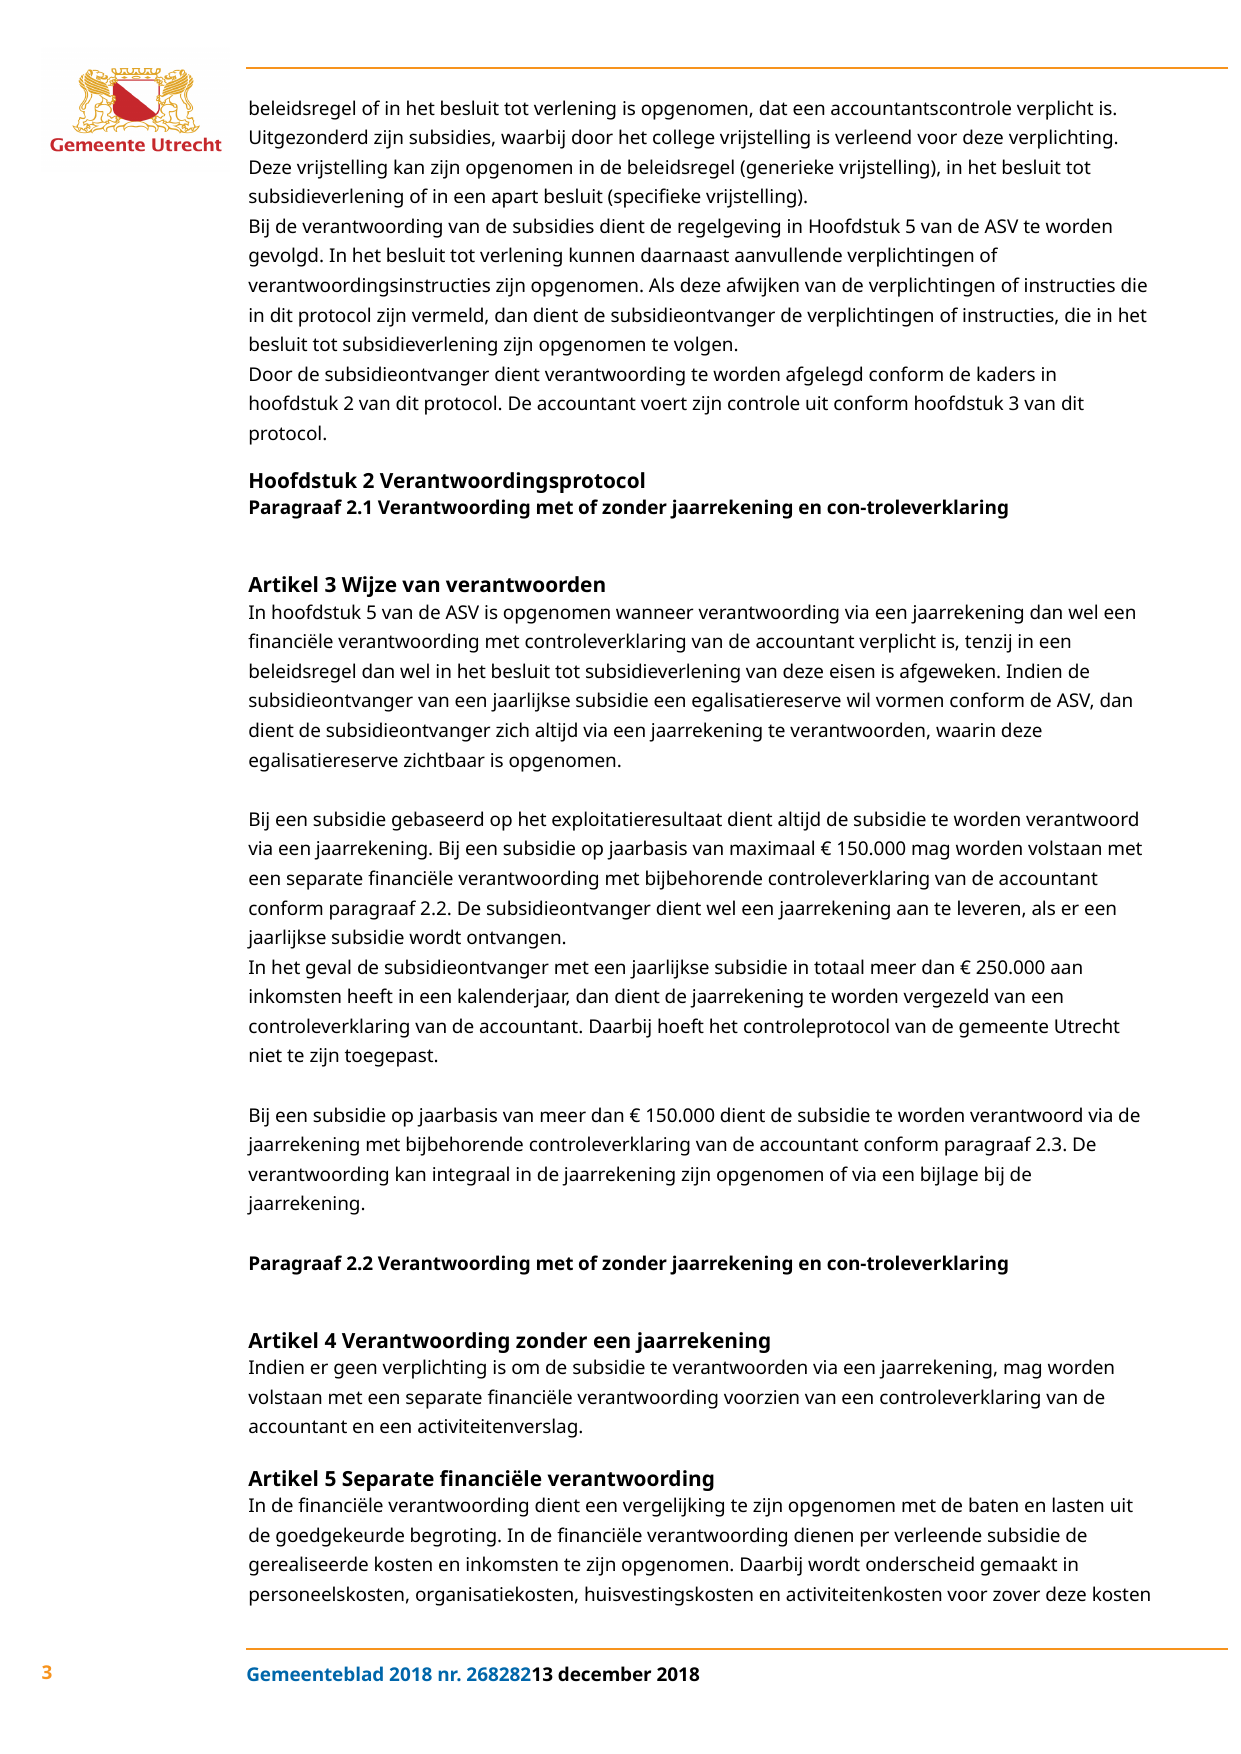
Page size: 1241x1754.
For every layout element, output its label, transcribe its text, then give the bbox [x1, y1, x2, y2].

text Hoofdstuk 2 Verantwoordingsprotocol [248, 466, 1152, 494]
text Door de subsidieontvanger dient verantwoording te worden afgelegd conform de kaders in hoofdstuk 2 van dit protocol. De accountant voert zijn controle uit conform hoofdstuk 3 van dit protocol. [248, 361, 1152, 446]
text Artikel 4 Verantwoording zonder een jaarrekening [248, 1326, 1152, 1354]
text In de financiële verantwoording dient een vergelijking te zijn opgenomen met de baten en lasten uit de goedgekeurde begroting. In de financiële verantwoording dienen per verleende subsidie de gerealiseerde kosten en inkomsten te zijn opgenomen. Daarbij wordt onderscheid gemaakt in personeelskosten, organisatiekosten, huisvestingskosten en activiteitenkosten voor zover deze kosten [248, 1492, 1152, 1607]
text Bij een subsidie op jaarbasis van meer dan € 150.000 dient de subsidie te worden verantwoord via de jaarrekening met bijbehorende controleverklaring van de accountant conform paragraaf 2.3. De verantwoording kan integraal in de jaarrekening zijn opgenomen of via een bijlage bij de jaarrekening. [248, 1102, 1152, 1216]
text Bij een subsidie gebaseerd op het exploitatieresultaat dient altijd de subsidie te worden verantwoord via een jaarrekening. Bij een subsidie op jaarbasis van maximaal € 150.000 mag worden volstaan met een separate financiële verantwoording met bijbehorende controleverklaring van de accountant conform paragraaf 2.2. De subsidieontvanger dient wel een jaarrekening aan te leveren, als er een jaarlijkse subsidie wordt ontvangen. [248, 806, 1152, 950]
text In hoofdstuk 5 van de ASV is opgenomen wanneer verantwoording via een jaarrekening dan wel een financiële verantwoording met controleverklaring van de accountant verplicht is, tenzij in een beleidsregel dan wel in het besluit tot subsidieverlening van deze eisen is afgeweken. Indien de subsidieontvanger van een jaarlijkse subsidie een egalisatiereserve wil vormen conform de ASV, dan dient de subsidieontvanger zich altijd via een jaarrekening te verantwoorden, waarin deze egalisatiereserve zichtbaar is opgenomen. [248, 599, 1152, 772]
text Artikel 5 Separate financiële verantwoording [248, 1464, 1152, 1492]
text Indien er geen verplichting is om de subsidie te verantwoorden via een jaarrekening, mag worden volstaan met een separate financiële verantwoording voorzien van een controleverklaring van de accountant en een activiteitenverslag. [248, 1354, 1152, 1439]
text Paragraaf 2.2 Verantwoording met of zonder jaarrekening en con-troleverklaring [248, 1250, 1152, 1275]
picture [41, 47, 231, 172]
text beleidsregel of in het besluit tot verlening is opgenomen, dat een accountantscontrole verplicht is. Uitgezonderd zijn subsidies, waarbij door het college vrijstelling is verleend voor deze verplichting. Deze vrijstelling kan zijn opgenomen in de beleidsregel (generieke vrijstelling), in het besluit tot subsidieverlening of in een apart besluit (specifieke vrijstelling). [248, 95, 1152, 209]
text In het geval de subsidieontvanger met een jaarlijkse subsidie in totaal meer dan € 250.000 aan inkomsten heeft in een kalenderjaar, dan dient de jaarrekening te worden vergezeld van een controleverklaring van de accountant. Daarbij hoeft het controleprotocol van de gemeente Utrecht niet te zijn toegepast. [248, 954, 1152, 1068]
text Artikel 3 Wijze van verantwoorden [248, 570, 1152, 599]
text Bij de verantwoording van de subsidies dient de regelgeving in Hoofdstuk 5 van de ASV te worden gevolgd. In het besluit tot verlening kunnen daarnaast aanvullende verplichtingen of verantwoordingsinstructies zijn opgenomen. Als deze afwijken van de verplichtingen of instructies die in dit protocol zijn vermeld, dan dient de subsidieontvanger de verplichtingen of instructies, die in het besluit tot subsidieverlening zijn opgenomen te volgen. [248, 213, 1152, 357]
text Paragraaf 2.1 Verantwoording met of zonder jaarrekening en con-troleverklaring [248, 494, 1152, 520]
